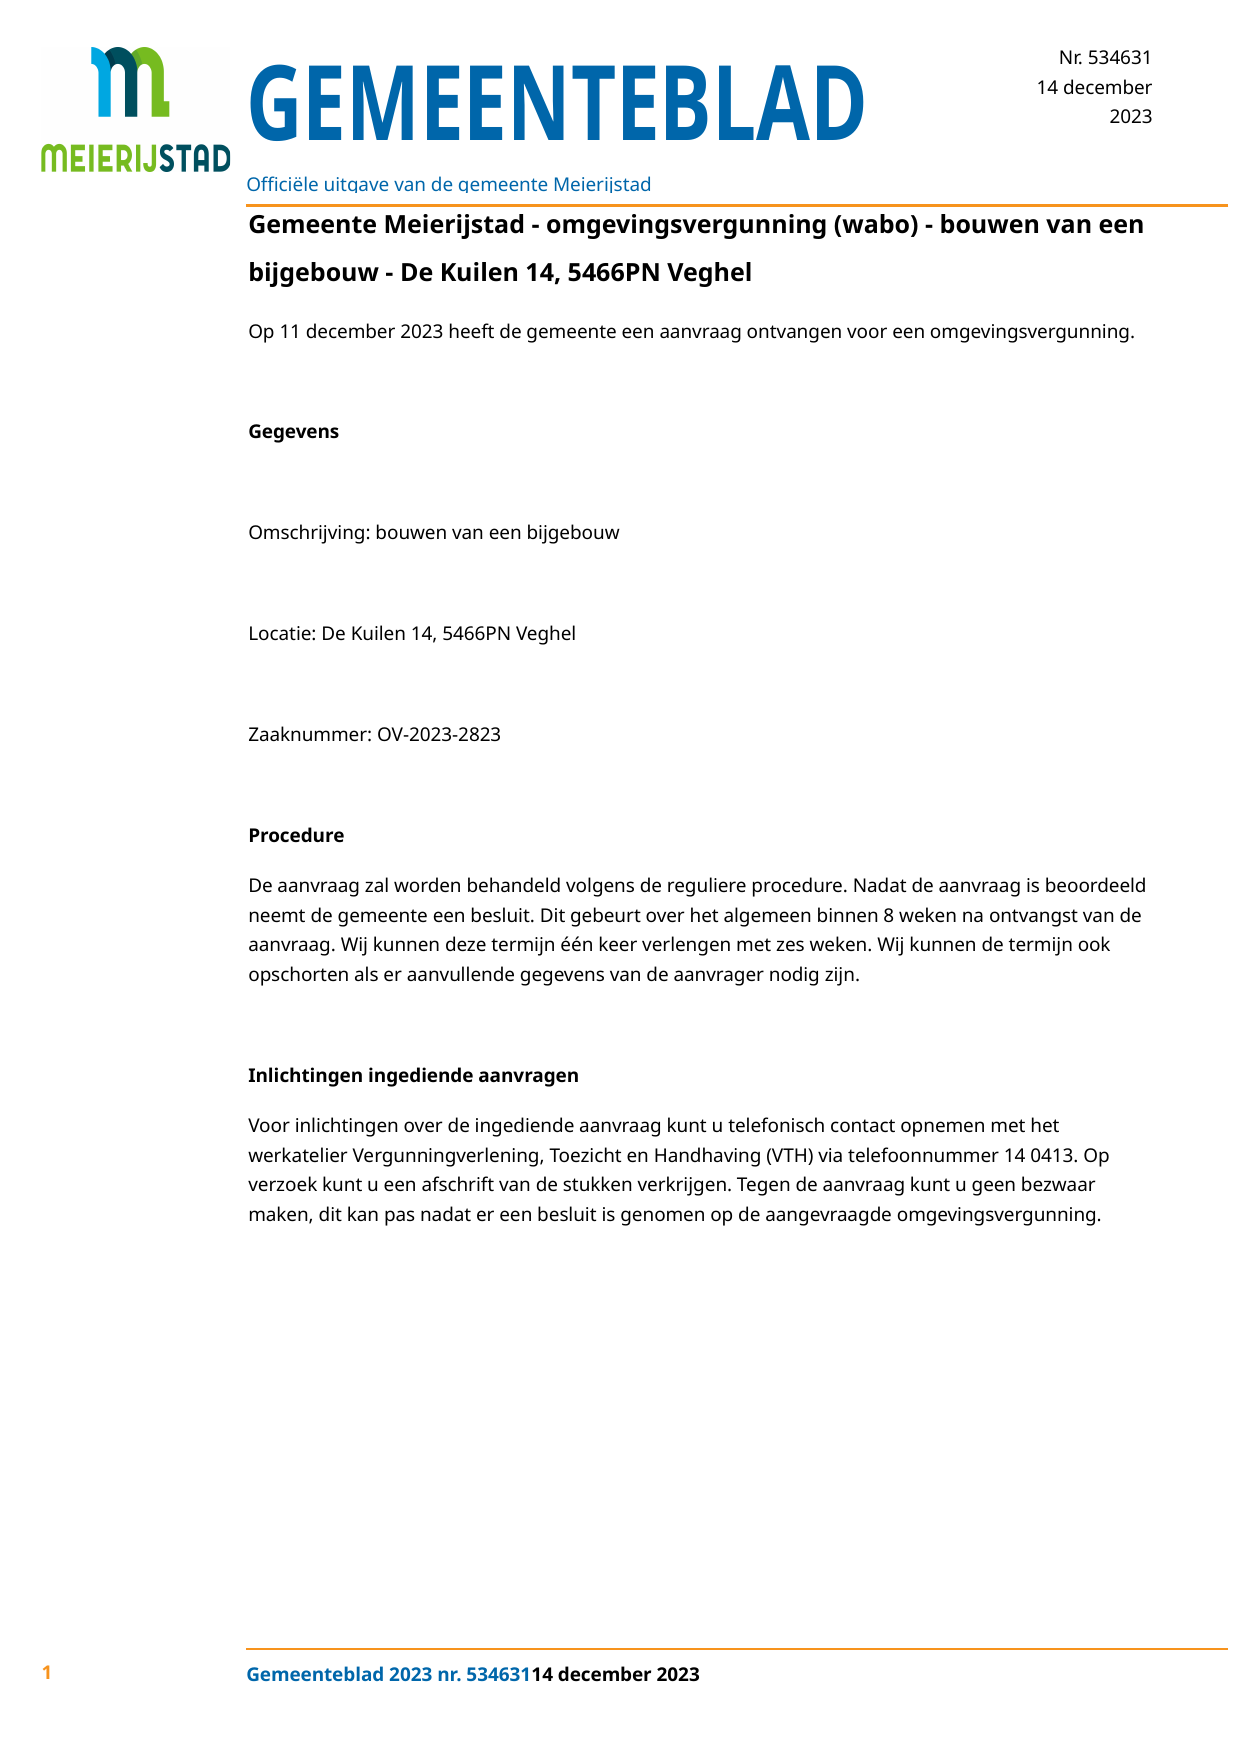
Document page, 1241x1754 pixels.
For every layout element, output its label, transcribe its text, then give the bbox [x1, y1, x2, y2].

picture [41, 47, 231, 172]
text Zaaknummer: OV-2023-2823 [248, 721, 1152, 747]
text De aanvraag zal worden behandeld volgens de reguliere procedure. Nadat de aanvraag is beoordeeld neemt de gemeente een besluit. Dit gebeurt over het algemeen binnen 8 weken na ontvangst van de aanvraag. Wij kunnen deze termijn één keer verlengen met zes weken. Wij kunnen de termijn ook opschorten als er aanvullende gegevens van de aanvrager nodig zijn. [248, 872, 1152, 987]
text Op 11 december 2023 heeft de gemeente een aanvraag ontvangen voor een omgevingsvergunning. [248, 318, 1152, 344]
text Locatie: De Kuilen 14, 5466PN Veghel [248, 620, 1152, 646]
text Omschrijving: bouwen van een bijgebouw [248, 519, 1152, 545]
text Procedure [248, 822, 1152, 848]
text Gegevens [248, 419, 1152, 444]
text Inlichtingen ingediende aanvragen [248, 1062, 1152, 1088]
text Gemeente Meierijstad - omgevingsvergunning (wabo) - bouwen van een bijgebouw - De Kuilen 14, 5466PN Veghel [248, 207, 1152, 288]
text Voor inlichtingen over de ingediende aanvraag kunt u telefonisch contact opnemen met het werkatelier Vergunningverlening, Toezicht en Handhaving (VTH) via telefoonnummer 14 0413. Op verzoek kunt u een afschrift van de stukken verkrijgen. Tegen de aanvraag kunt u geen bezwaar maken, dit kan pas nadat er een besluit is genomen op de aangevraagde omgevingsvergunning. [248, 1112, 1152, 1227]
